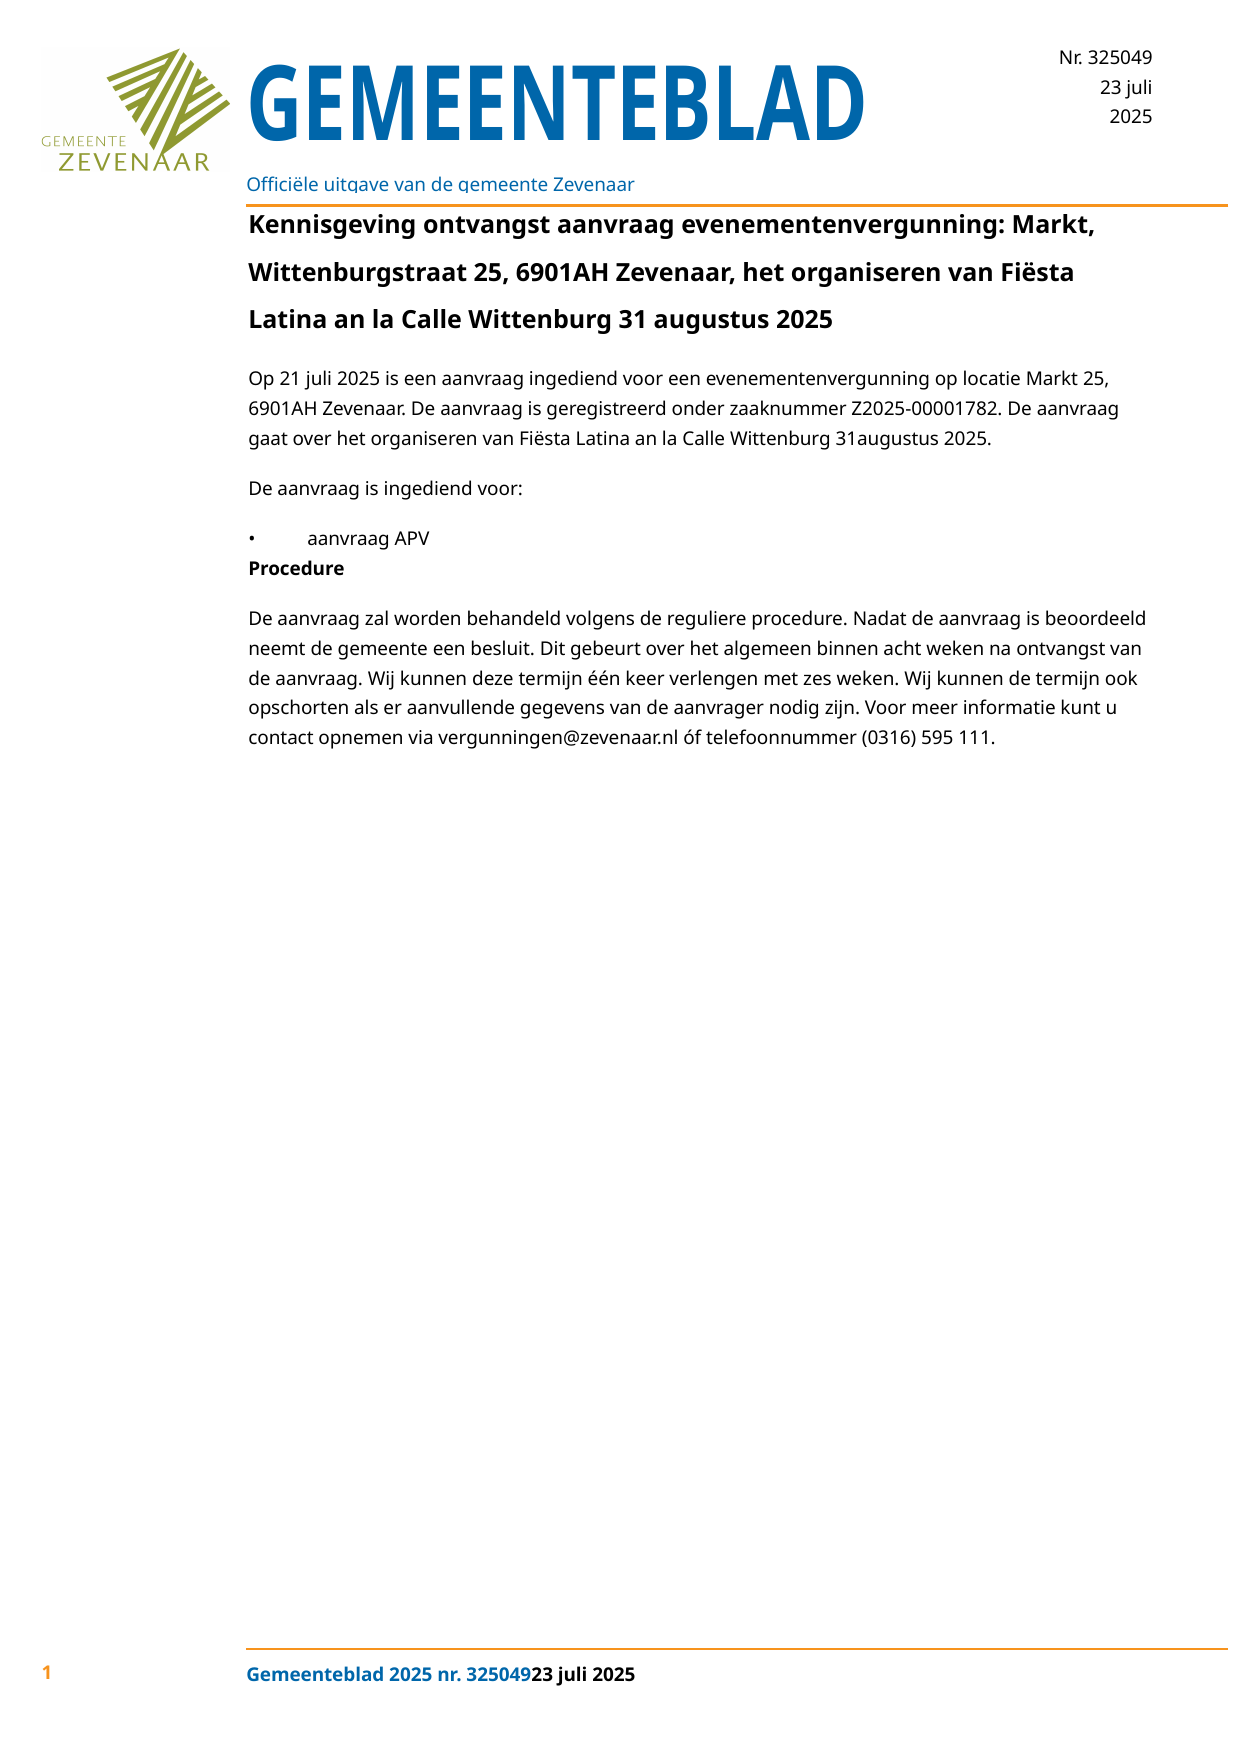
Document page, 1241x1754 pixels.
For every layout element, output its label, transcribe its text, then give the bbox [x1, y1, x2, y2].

text De aanvraag zal worden behandeld volgens de reguliere procedure. Nadat de aanvraag is beoordeeld neemt de gemeente een besluit. Dit gebeurt over het algemeen binnen acht weken na ontvangst van de aanvraag. Wij kunnen deze termijn één keer verlengen met zes weken. Wij kunnen de termijn ook opschorten als er aanvullende gegevens van de aanvrager nodig zijn. Voor meer informatie kunt u contact opnemen via vergunningen@zevenaar.nl óf telefoonnummer (0316) 595 111. [248, 606, 1152, 749]
text Kennisgeving ontvangst aanvraag evenementenvergunning: Markt, Wittenburgstraat 25, 6901AH Zevenaar, het organiseren van Fiësta Latina an la Calle Wittenburg 31 augustus 2025 [248, 207, 1152, 336]
text De aanvraag is ingediend voor: [248, 475, 1152, 501]
text Procedure [248, 555, 1152, 581]
list aanvraag APV [248, 526, 1152, 551]
text Op 21 juli 2025 is een aanvraag ingediend voor een evenementenvergunning op locatie Markt 25, 6901AH Zevenaar. De aanvraag is geregistreerd onder zaaknummer Z2025-00001782. De aanvraag gaat over het organiseren van Fiësta Latina an la Calle Wittenburg 31augustus 2025. [248, 366, 1152, 450]
picture [41, 47, 231, 172]
